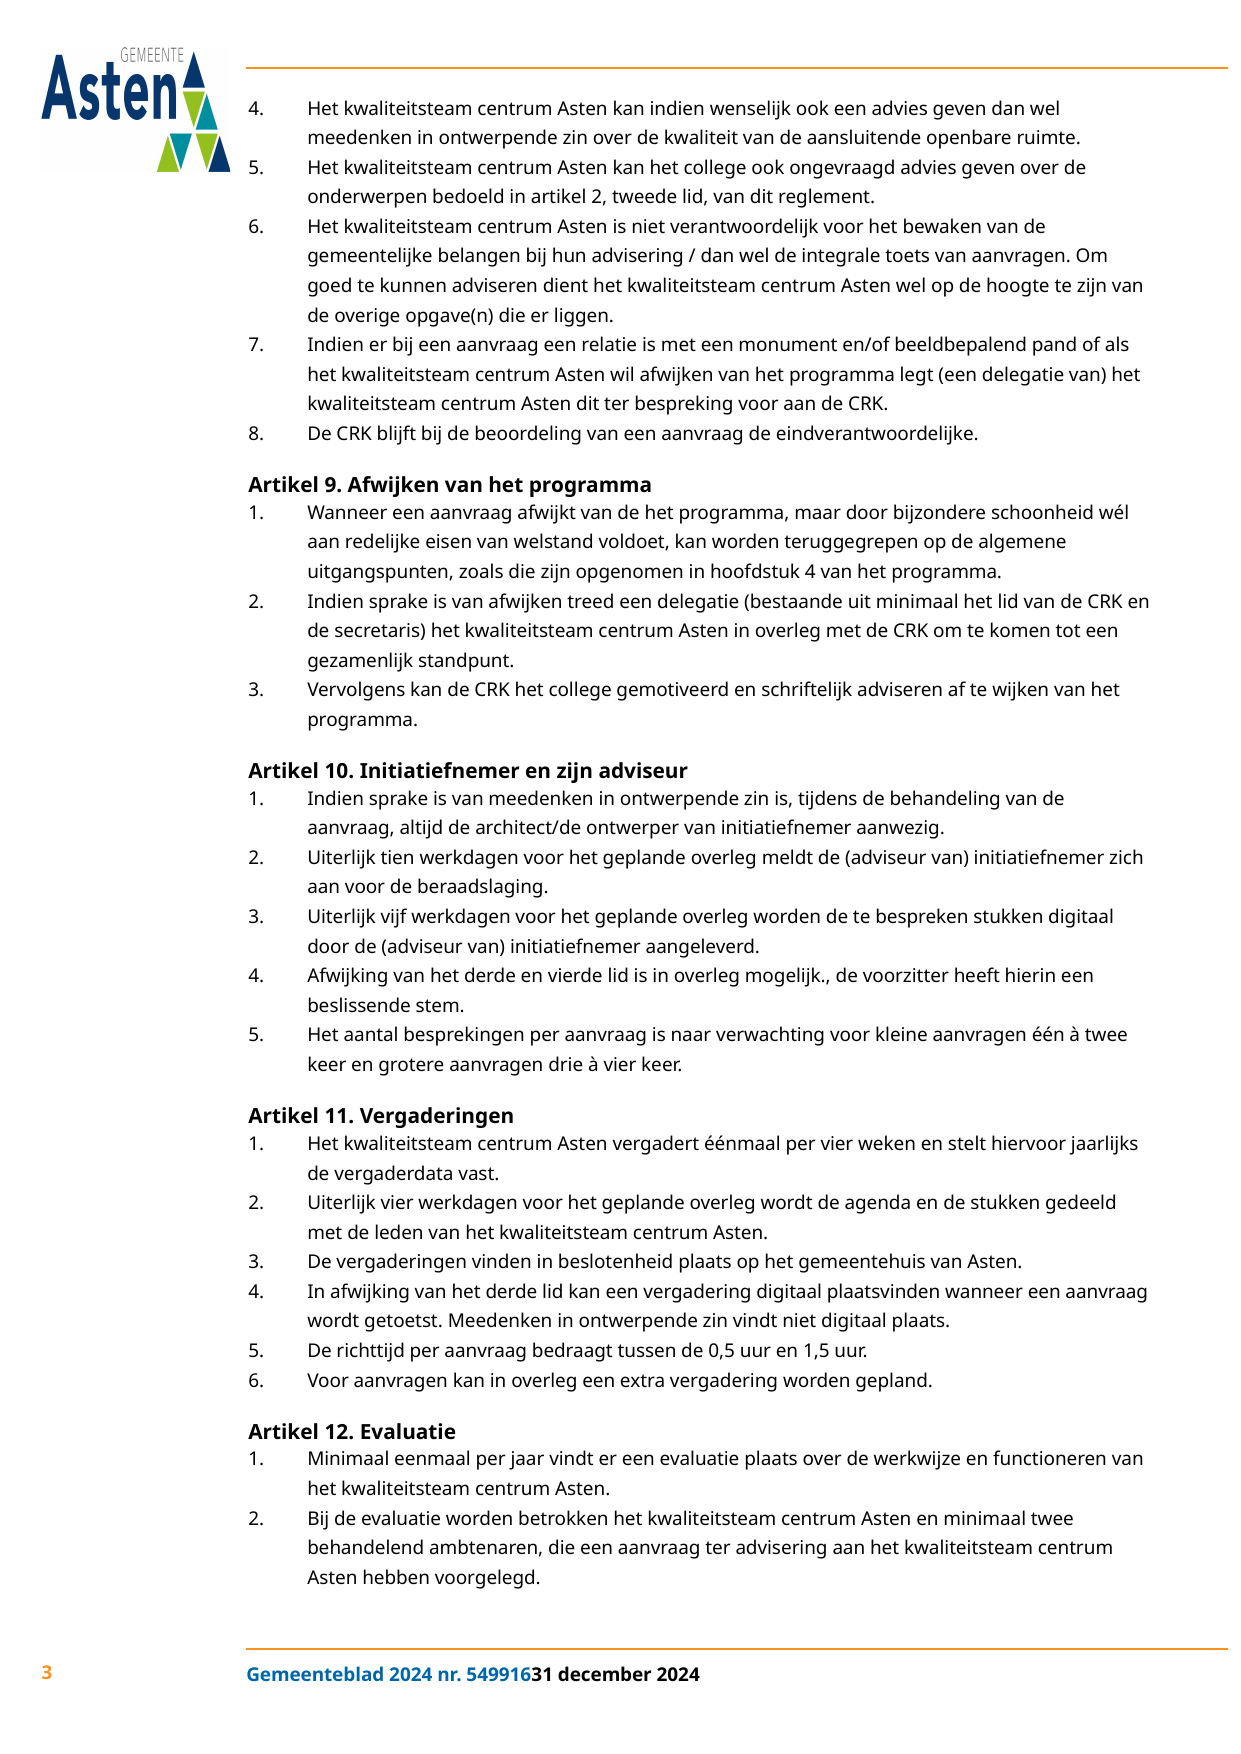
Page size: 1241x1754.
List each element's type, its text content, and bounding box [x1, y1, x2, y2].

text Artikel 11. Vergaderingen [248, 1102, 1152, 1130]
list Indien er bij een aanvraag een relatie is met een monument en/of beeldbepalend pand of als het kwaliteitsteam centrum Asten wil afwijken van het programma legt (een delegatie van) het kwaliteitsteam centrum Asten dit ter bespreking voor aan de CRK. [248, 331, 1152, 416]
text Artikel 9. Afwijken van het programma [248, 471, 1152, 499]
list Uiterlijk vijf werkdagen voor het geplande overleg worden de te bespreken stukken digitaal door de (adviseur van) initiatiefnemer aangeleverd. [248, 903, 1152, 959]
list Vervolgens kan de CRK het college gemotiveerd en schriftelijk adviseren af te wijken van het programma. [248, 677, 1152, 732]
list De richttijd per aanvraag bedraagt tussen de 0,5 uur en 1,5 uur. [248, 1337, 1152, 1363]
list Afwijking van het derde en vierde lid is in overleg mogelijk., de voorzitter heeft hierin een beslissende stem. [248, 962, 1152, 1018]
list Indien sprake is van afwijken treed een delegatie (bestaande uit minimaal het lid van de CRK en de secretaris) het kwaliteitsteam centrum Asten in overleg met de CRK om te komen tot een gezamenlijk standpunt. [248, 588, 1152, 673]
list Voor aanvragen kan in overleg een extra vergadering worden gepland. [248, 1367, 1152, 1392]
list De vergaderingen vinden in beslotenheid plaats op het gemeentehuis van Asten. [248, 1248, 1152, 1274]
list Het kwaliteitsteam centrum Asten vergadert éénmaal per vier weken en stelt hiervoor jaarlijks de vergaderdata vast. [248, 1130, 1152, 1185]
list Het aantal besprekingen per aanvraag is naar verwachting voor kleine aanvragen één à twee keer en grotere aanvragen drie à vier keer. [248, 1022, 1152, 1077]
text Artikel 12. Evaluatie [248, 1417, 1152, 1446]
list In afwijking van het derde lid kan een vergadering digitaal plaatsvinden wanneer een aanvraag wordt getoetst. Meedenken in ontwerpende zin vindt niet digitaal plaats. [248, 1278, 1152, 1333]
list Indien sprake is van meedenken in ontwerpende zin is, tijdens de behandeling van de aanvraag, altijd de architect/de ontwerper van initiatiefnemer aanwezig. [248, 785, 1152, 840]
list Het kwaliteitsteam centrum Asten kan het college ook ongevraagd advies geven over de onderwerpen bedoeld in artikel 2, tweede lid, van dit reglement. [248, 154, 1152, 209]
list Het kwaliteitsteam centrum Asten kan indien wenselijk ook een advies geven dan wel meedenken in ontwerpende zin over de kwaliteit van de aansluitende openbare ruimte. [248, 95, 1152, 150]
list Minimaal eenmaal per jaar vindt er een evaluatie plaats over de werkwijze en functioneren van het kwaliteitsteam centrum Asten. [248, 1446, 1152, 1501]
list Bij de evaluatie worden betrokken het kwaliteitsteam centrum Asten en minimaal twee behandelend ambtenaren, die een aanvraag ter advisering aan het kwaliteitsteam centrum Asten hebben voorgelegd. [248, 1505, 1152, 1590]
list Het kwaliteitsteam centrum Asten is niet verantwoordelijk voor het bewaken van de gemeentelijke belangen bij hun advisering / dan wel de integrale toets van aanvragen. Om goed te kunnen adviseren dient het kwaliteitsteam centrum Asten wel op de hoogte te zijn van de overige opgave(n) die er liggen. [248, 213, 1152, 328]
picture [41, 47, 231, 172]
list Wanneer een aanvraag afwijkt van de het programma, maar door bijzondere schoonheid wél aan redelijke eisen van welstand voldoet, kan worden teruggegrepen op de algemene uitgangspunten, zoals die zijn opgenomen in hoofdstuk 4 van het programma. [248, 499, 1152, 584]
text Artikel 10. Initiatiefnemer en zijn adviseur [248, 757, 1152, 785]
list De CRK blijft bij de beoordeling van een aanvraag de eindverantwoordelijke. [248, 420, 1152, 446]
list Uiterlijk vier werkdagen voor het geplande overleg wordt de agenda en de stukken gedeeld met de leden van het kwaliteitsteam centrum Asten. [248, 1189, 1152, 1244]
list Uiterlijk tien werkdagen voor het geplande overleg meldt de (adviseur van) initiatiefnemer zich aan voor de beraadslaging. [248, 844, 1152, 899]
